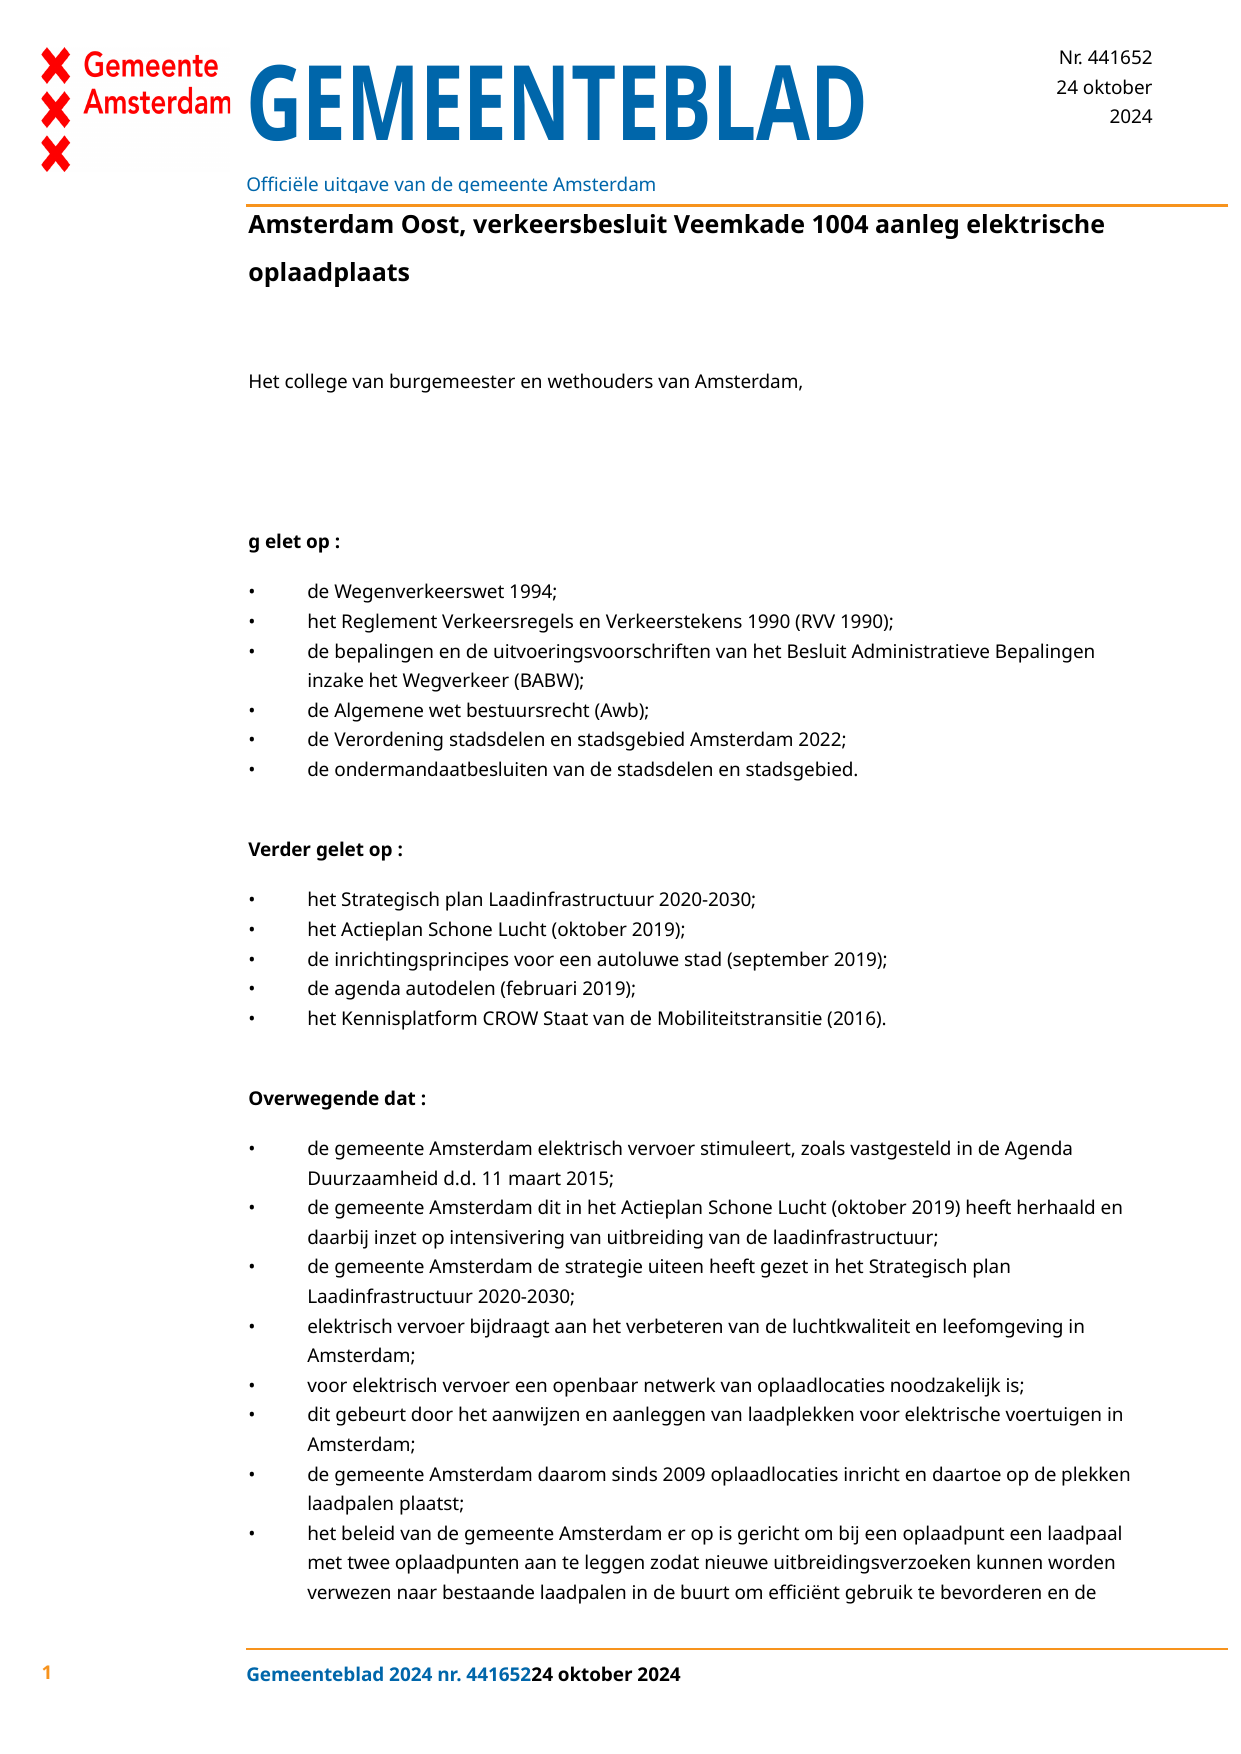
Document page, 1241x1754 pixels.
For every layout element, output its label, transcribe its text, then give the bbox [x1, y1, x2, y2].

list de inrichtingsprincipes voor een autoluwe stad (september 2019); [248, 946, 1152, 971]
list de Algemene wet bestuursrecht (Awb); [248, 697, 1152, 723]
text Amsterdam Oost, verkeersbesluit Veemkade 1004 aanleg elektrische oplaadplaats [248, 207, 1152, 288]
list het Reglement Verkeersregels en Verkeerstekens 1990 (RVV 1990); [248, 608, 1152, 634]
list het Strategisch plan Laadinfrastructuur 2020-2030; [248, 887, 1152, 912]
list de Wegenverkeerswet 1994; [248, 579, 1152, 604]
list de Verordening stadsdelen en stadsgebied Amsterdam 2022; [248, 727, 1152, 752]
list dit gebeurt door het aanwijzen en aanleggen van laadplekken voor elektrische voertuigen in Amsterdam; [248, 1402, 1152, 1457]
list de agenda autodelen (februari 2019); [248, 975, 1152, 1001]
text Het college van burgemeester en wethouders van Amsterdam, [248, 368, 1152, 394]
list de gemeente Amsterdam elektrisch vervoer stimuleert, zoals vastgesteld in de Agenda Duurzaamheid d.d. 11 maart 2015; [248, 1135, 1152, 1191]
list de bepalingen en de uitvoeringsvoorschriften van het Besluit Administratieve Bepalingen inzake het Wegverkeer (BABW); [248, 638, 1152, 693]
list voor elektrisch vervoer een openbaar netwerk van oplaadlocaties noodzakelijk is; [248, 1372, 1152, 1398]
list elektrisch vervoer bijdraagt aan het verbeteren van de luchtkwaliteit en leefomgeving in Amsterdam; [248, 1313, 1152, 1368]
list de gemeente Amsterdam de strategie uiteen heeft gezet in het Strategisch plan Laadinfrastructuur 2020-2030; [248, 1254, 1152, 1309]
list de gemeente Amsterdam dit in het Actieplan Schone Lucht (oktober 2019) heeft herhaald en daarbij inzet op intensivering van uitbreiding van de laadinfrastructuur; [248, 1194, 1152, 1250]
text Overwegende dat : [248, 1085, 1152, 1111]
list de ondermandaatbesluiten van de stadsdelen en stadsgebied. [248, 756, 1152, 782]
picture [41, 47, 231, 172]
text g elet op : [248, 528, 1152, 554]
list het Kennisplatform CROW Staat van de Mobiliteitstransitie (2016). [248, 1005, 1152, 1031]
list het Actieplan Schone Lucht (oktober 2019); [248, 916, 1152, 942]
list het beleid van de gemeente Amsterdam er op is gericht om bij een oplaadpunt een laadpaal met twee oplaadpunten aan te leggen zodat nieuwe uitbreidingsverzoeken kunnen worden verwezen naar bestaande laadpalen in de buurt om efficiënt gebruik te bevorderen en de [248, 1520, 1152, 1605]
list de gemeente Amsterdam daarom sinds 2009 oplaadlocaties inricht en daartoe op de plekken laadpalen plaatst; [248, 1461, 1152, 1516]
text Verder gelet op : [248, 836, 1152, 862]
